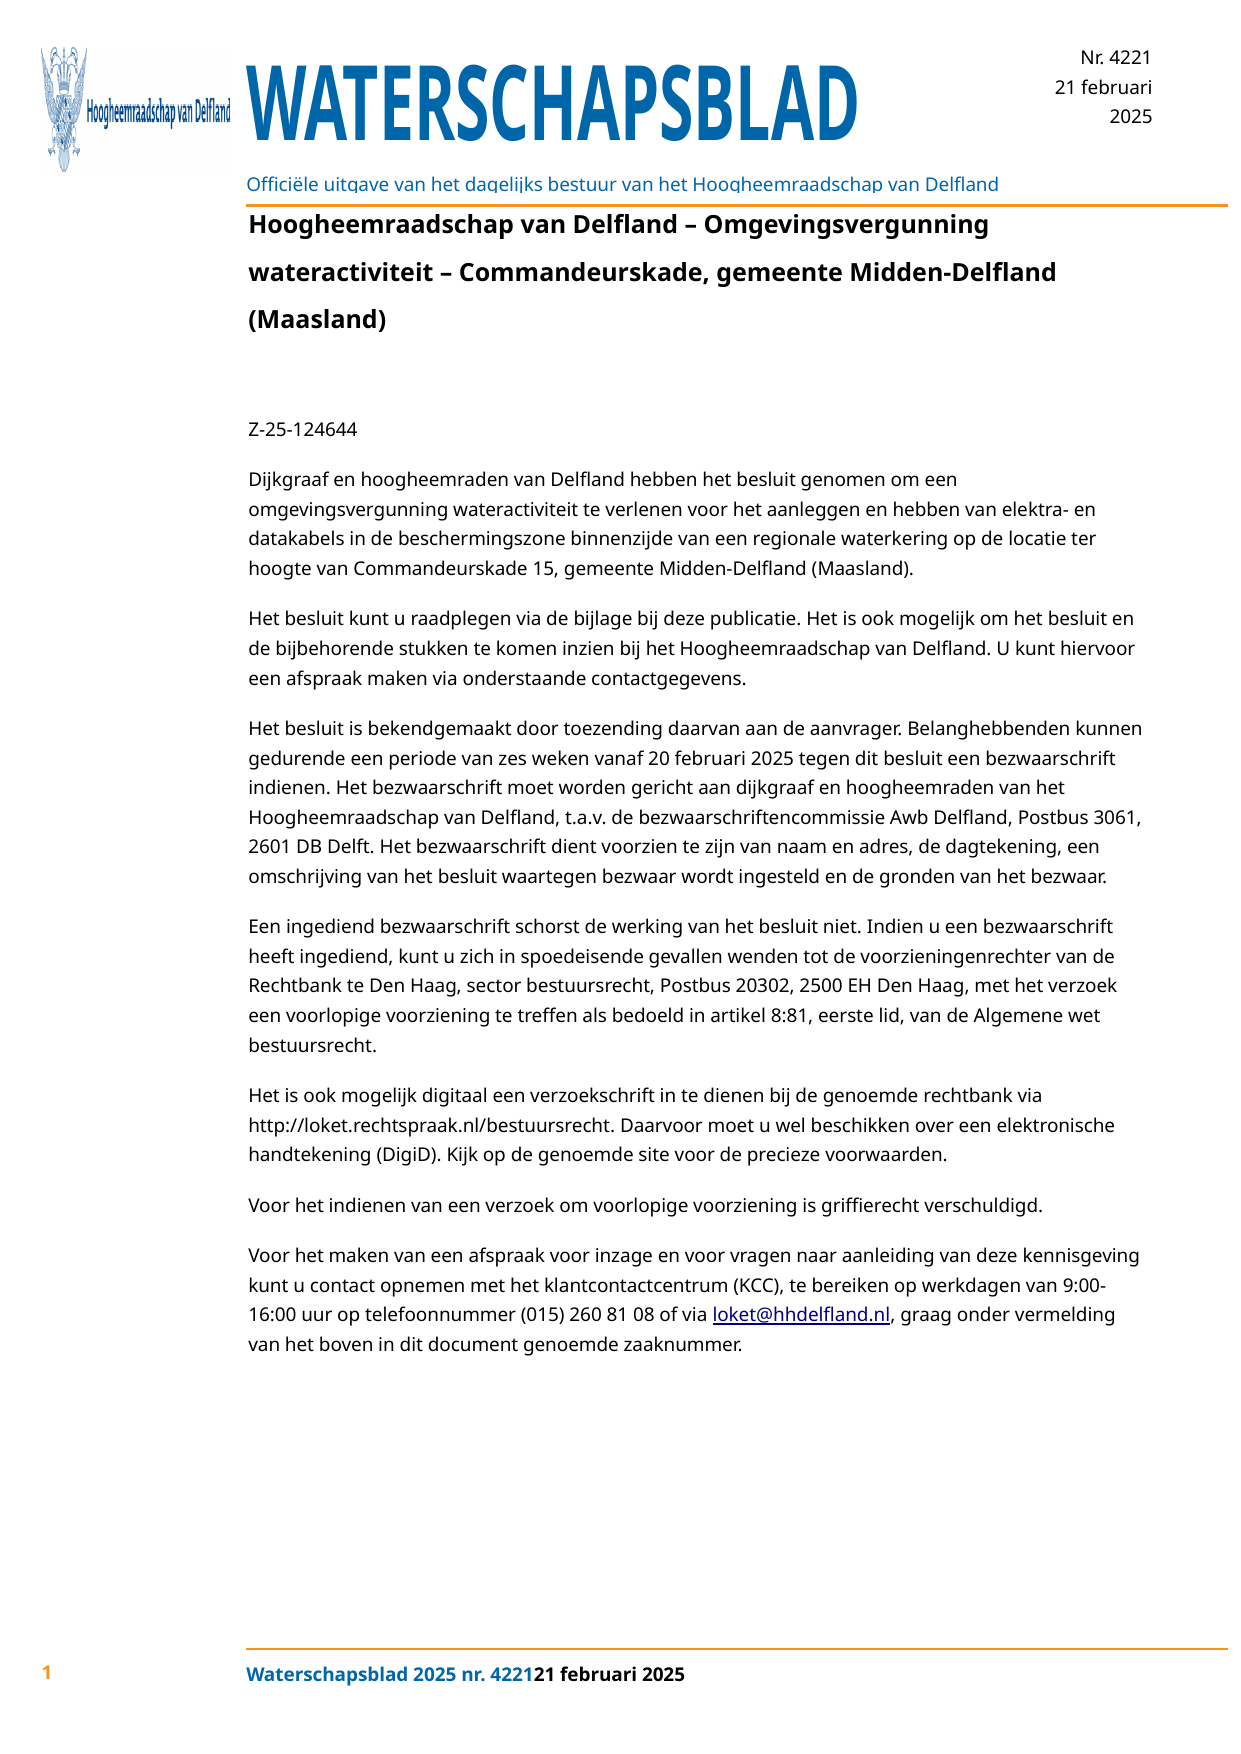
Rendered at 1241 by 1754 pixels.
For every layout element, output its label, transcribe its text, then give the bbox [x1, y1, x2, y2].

text Het besluit is bekendgemaakt door toezending daarvan aan de aanvrager. Belanghebbenden kunnen gedurende een periode van zes weken vanaf 20 februari 2025 tegen dit besluit een bezwaarschrift indienen. Het bezwaarschrift moet worden gericht aan dijkgraaf en hoogheemraden van het Hoogheemraadschap van Delfland, t.a.v. de bezwaarschriftencommissie Awb Delfland, Postbus 3061, 2601 DB Delft. Het bezwaarschrift dient voorzien te zijn van naam en adres, de dagtekening, een omschrijving van het besluit waartegen bezwaar wordt ingesteld en de gronden van het bezwaar. [248, 715, 1152, 889]
text Het is ook mogelijk digitaal een verzoekschrift in te dienen bij de genoemde rechtbank via http://loket.rechtspraak.nl/bestuursrecht. Daarvoor moet u wel beschikken over een elektronische handtekening (DigiD). Kijk op de genoemde site voor de precieze voorwaarden. [248, 1082, 1152, 1167]
text Een ingediend bezwaarschrift schorst de werking van het besluit niet. Indien u een bezwaarschrift heeft ingediend, kunt u zich in spoedeisende gevallen wenden tot de voorzieningenrechter van de Rechtbank te Den Haag, sector bestuursrecht, Postbus 20302, 2500 EH Den Haag, met het verzoek een voorlopige voorziening te treffen als bedoeld in artikel 8:81, eerste lid, van de Algemene wet bestuursrecht. [248, 913, 1152, 1057]
text Voor het indienen van een verzoek om voorlopige voorziening is griffierecht verschuldigd. [248, 1192, 1152, 1217]
text Het besluit kunt u raadplegen via de bijlage bij deze publicatie. Het is ook mogelijk om het besluit en de bijbehorende stukken te komen inzien bij het Hoogheemraadschap van Delfland. U kunt hiervoor een afspraak maken via onderstaande contactgegevens. [248, 606, 1152, 690]
text Z-25-124644 [248, 416, 1152, 442]
text Voor het maken van een afspraak voor inzage en voor vragen naar aanleiding van deze kennisgeving kunt u contact opnemen met het klantcontactcentrum (KCC), te bereiken op werkdagen van 9:00-16:00 uur op telefoonnummer (015) 260 81 08 of via loket@hhdelfland.nl, graag onder vermelding van het boven in dit document genoemde zaaknummer. [248, 1242, 1152, 1357]
text Dijkgraaf en hoogheemraden van Delfland hebben het besluit genomen om een omgevingsvergunning wateractiviteit te verlenen voor het aanleggen en hebben van elektra- en datakabels in de beschermingszone binnenzijde van een regionale waterkering op de locatie ter hoogte van Commandeurskade 15, gemeente Midden-Delfland (Maasland). [248, 466, 1152, 581]
picture [41, 47, 231, 172]
text Hoogheemraadschap van Delfland – Omgevingsvergunning wateractiviteit – Commandeurskade, gemeente Midden-Delfland (Maasland) [248, 207, 1152, 336]
